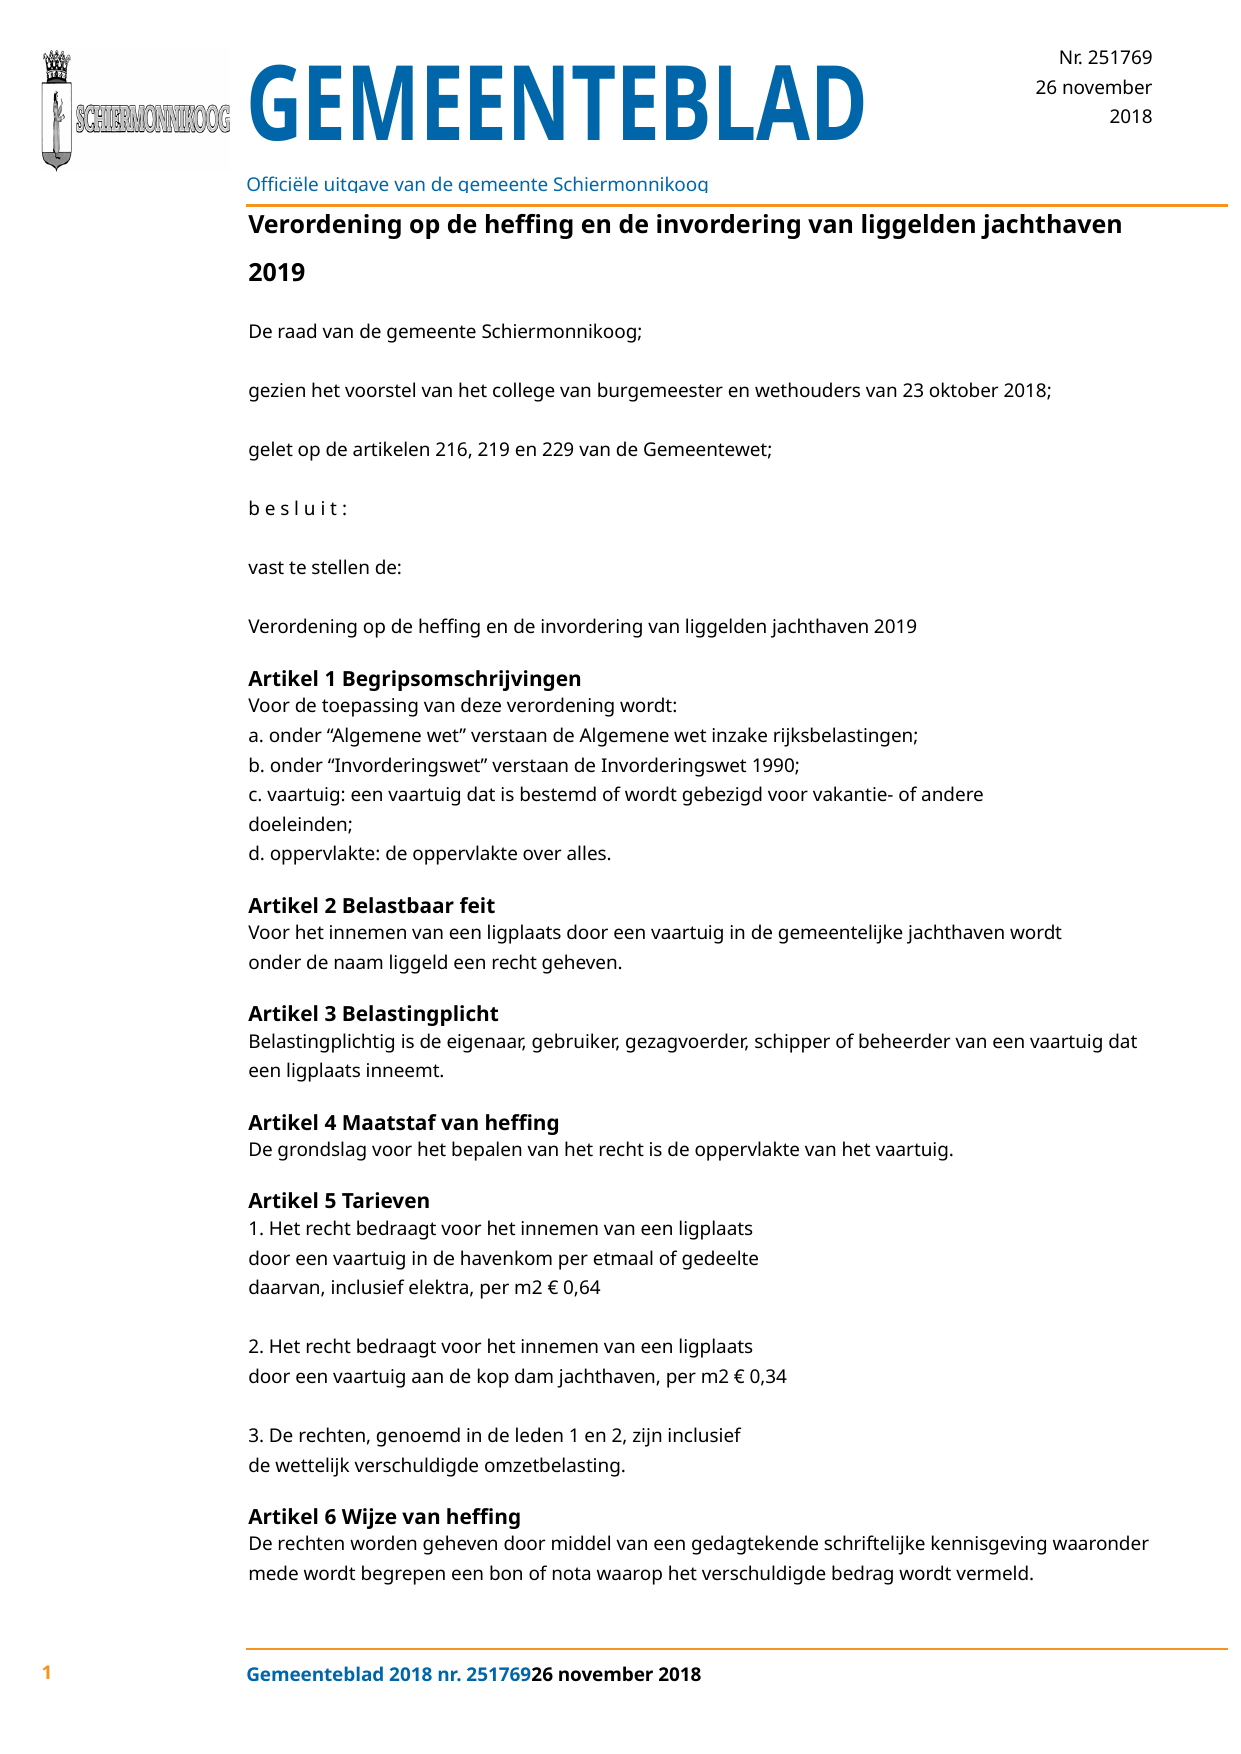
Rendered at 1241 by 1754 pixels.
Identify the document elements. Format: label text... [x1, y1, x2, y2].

text Belastingplichtig is de eigenaar, gebruiker, gezagvoerder, schipper of beheerder van een vaartuig dat een ligplaats inneemt. [248, 1028, 1152, 1083]
text De rechten worden geheven door middel van een gedagtekende schriftelijke kennisgeving waaronder mede wordt begrepen een bon of nota waarop het verschuldigde bedrag wordt vermeld. [248, 1531, 1152, 1586]
text Verordening op de heffing en de invordering van liggelden jachthaven 2019 [248, 614, 1152, 639]
text 3. De rechten, genoemd in de leden 1 en 2, zijn inclusief [248, 1422, 1152, 1448]
text Verordening op de heffing en de invordering van liggelden jachthaven 2019 [248, 207, 1152, 288]
text gelet op de artikelen 216, 219 en 229 van de Gemeentewet; [248, 436, 1152, 462]
text Artikel 3 Belastingplicht [248, 999, 1152, 1028]
text doeleinden; [248, 811, 1152, 837]
text Artikel 1 Begripsomschrijvingen [248, 664, 1152, 693]
text d. oppervlakte: de oppervlakte over alles. [248, 841, 1152, 866]
text De raad van de gemeente Schiermonnikoog; [248, 318, 1152, 344]
text daarvan, inclusief elektra, per m2 € 0,64 [248, 1274, 1152, 1300]
text Artikel 2 Belastbaar feit [248, 891, 1152, 919]
text Artikel 6 Wijze van heffing [248, 1502, 1152, 1531]
text Artikel 5 Tarieven [248, 1187, 1152, 1215]
text door een vaartuig aan de kop dam jachthaven, per m2 € 0,34 [248, 1363, 1152, 1389]
text onder de naam liggeld een recht geheven. [248, 949, 1152, 975]
picture [41, 47, 231, 172]
text Voor de toepassing van deze verordening wordt: [248, 693, 1152, 718]
text 2. Het recht bedraagt voor het innemen van een ligplaats [248, 1333, 1152, 1359]
text de wettelijk verschuldigde omzetbelasting. [248, 1452, 1152, 1477]
text 1. Het recht bedraagt voor het innemen van een ligplaats [248, 1215, 1152, 1241]
text Artikel 4 Maatstaf van heffing [248, 1108, 1152, 1136]
text Voor het innemen van een ligplaats door een vaartuig in de gemeentelijke jachthaven wordt [248, 919, 1152, 945]
text b e s l u i t : [248, 495, 1152, 521]
text c. vaartuig: een vaartuig dat is bestemd of wordt gebezigd voor vakantie- of andere [248, 781, 1152, 807]
text gezien het voorstel van het college van burgemeester en wethouders van 23 oktober 2018; [248, 377, 1152, 403]
text vast te stellen de: [248, 554, 1152, 580]
text door een vaartuig in de havenkom per etmaal of gedeelte [248, 1245, 1152, 1270]
text a. onder “Algemene wet” verstaan de Algemene wet inzake rijksbelastingen; [248, 722, 1152, 748]
text b. onder “Invorderingswet” verstaan de Invorderingswet 1990; [248, 752, 1152, 777]
text De grondslag voor het bepalen van het recht is de oppervlakte van het vaartuig. [248, 1136, 1152, 1162]
